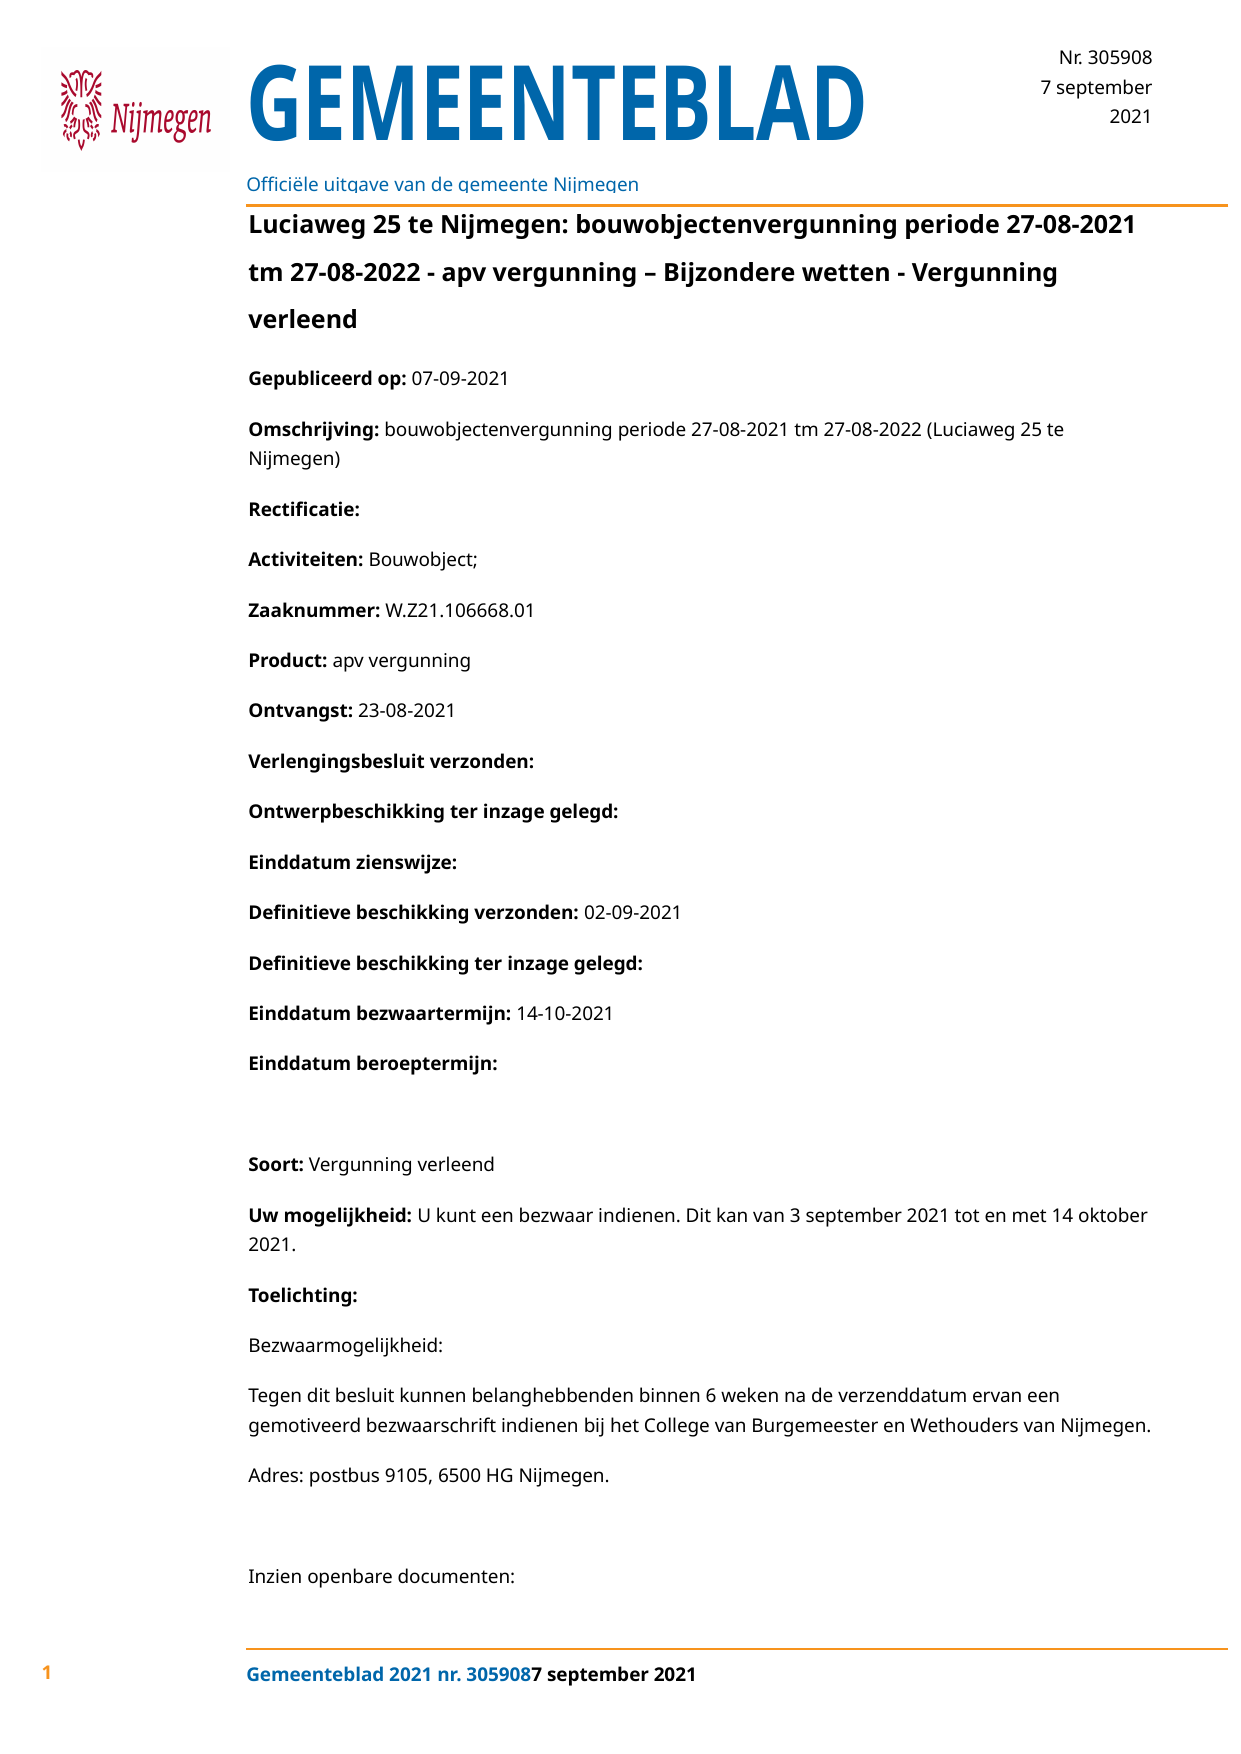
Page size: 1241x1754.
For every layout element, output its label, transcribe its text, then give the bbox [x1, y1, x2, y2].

text Tegen dit besluit kunnen belanghebbenden binnen 6 weken na de verzenddatum ervan een gemotiveerd bezwaarschrift indienen bij het College van Burgemeester en Wethouders van Nijmegen. [248, 1383, 1152, 1438]
text Gepubliceerd op: 07-09-2021 [248, 366, 1152, 391]
text Activiteiten: Bouwobject; [248, 546, 1152, 572]
text Einddatum bezwaartermijn: 14-10-2021 [248, 1000, 1152, 1026]
text Luciaweg 25 te Nijmegen: bouwobjectenvergunning periode 27-08-2021 tm 27-08-2022 - apv vergunning – Bijzondere wetten - Vergunning verleend [248, 207, 1152, 336]
text Adres: postbus 9105, 6500 HG Nijmegen. [248, 1463, 1152, 1488]
text Toelichting: [248, 1282, 1152, 1307]
text Ontvangst: 23-08-2021 [248, 698, 1152, 723]
text Definitieve beschikking ter inzage gelegd: [248, 950, 1152, 975]
text Inzien openbare documenten: [248, 1563, 1152, 1589]
text Soort: Vergunning verleend [248, 1151, 1152, 1177]
text Zaaknummer: W.Z21.106668.01 [248, 597, 1152, 622]
picture [41, 47, 231, 172]
text Verlengingsbesluit verzonden: [248, 748, 1152, 774]
text Product: apv vergunning [248, 647, 1152, 673]
text Omschrijving: bouwobjectenvergunning periode 27-08-2021 tm 27-08-2022 (Luciaweg 25 te Nijmegen) [248, 416, 1152, 471]
text Uw mogelijkheid: U kunt een bezwaar indienen. Dit kan van 3 september 2021 tot en met 14 oktober 2021. [248, 1202, 1152, 1257]
text Definitieve beschikking verzonden: 02-09-2021 [248, 899, 1152, 925]
text Ontwerpbeschikking ter inzage gelegd: [248, 798, 1152, 824]
text Einddatum zienswijze: [248, 849, 1152, 874]
text Rectificatie: [248, 496, 1152, 522]
text Bezwaarmogelijkheid: [248, 1332, 1152, 1358]
text Einddatum beroeptermijn: [248, 1051, 1152, 1076]
